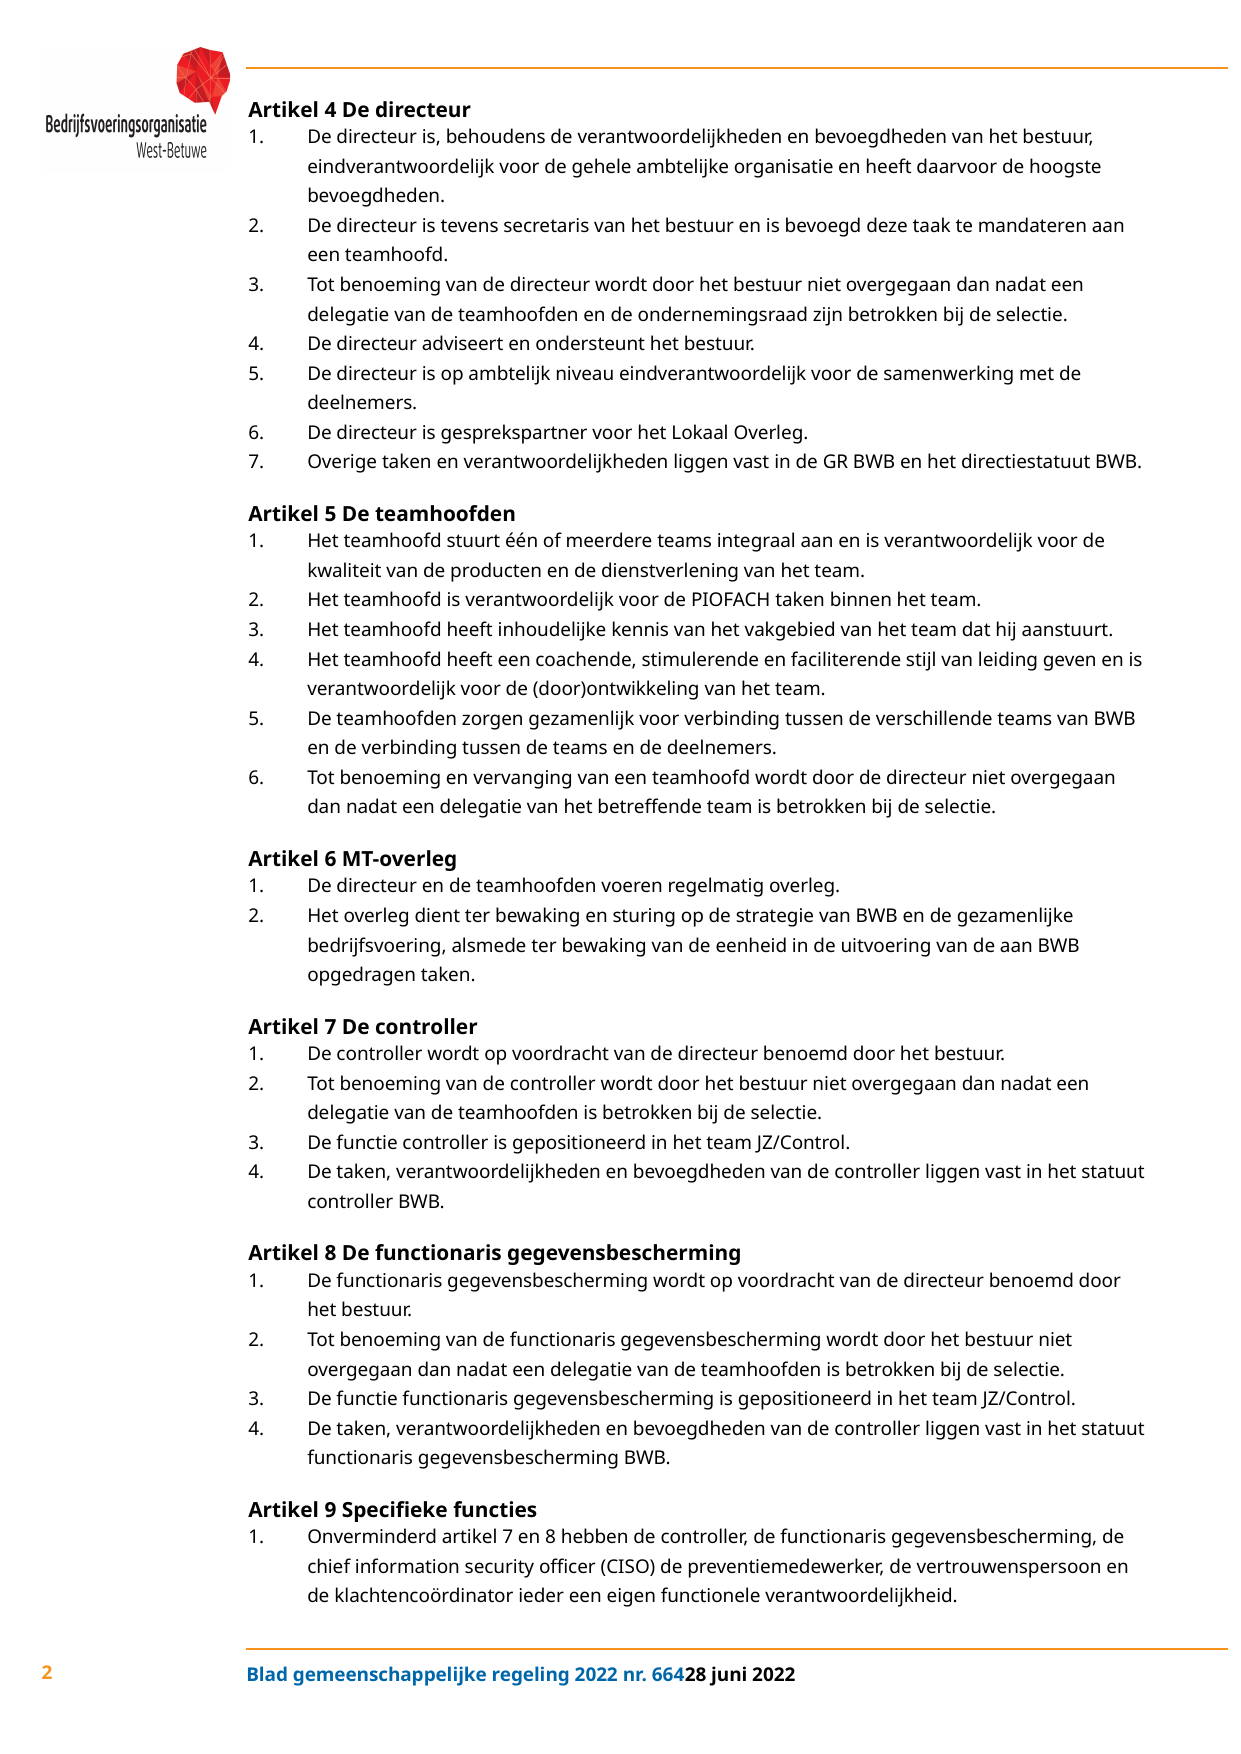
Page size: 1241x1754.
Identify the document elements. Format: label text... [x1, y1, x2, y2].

list De functie controller is gepositioneerd in het team JZ/Control. [248, 1129, 1152, 1155]
list De directeur is gesprekspartner voor het Lokaal Overleg. [248, 419, 1152, 445]
list De functionaris gegevensbescherming wordt op voordracht van de directeur benoemd door het bestuur. [248, 1267, 1152, 1322]
list De taken, verantwoordelijkheden en bevoegdheden van de controller liggen vast in het statuut functionaris gegevensbescherming BWB. [248, 1415, 1152, 1470]
list Het teamhoofd heeft inhoudelijke kennis van het vakgebied van het team dat hij aanstuurt. [248, 616, 1152, 642]
list Onverminderd artikel 7 en 8 hebben de controller, de functionaris gegevensbescherming, de chief information security officer (CISO) de preventiemedewerker, de vertrouwenspersoon en de klachtencoördinator ieder een eigen functionele verantwoordelijkheid. [248, 1523, 1152, 1608]
text Artikel 9 Specifieke functies [248, 1495, 1152, 1523]
text Artikel 6 MT-overleg [248, 844, 1152, 873]
list De directeur en de teamhoofden voeren regelmatig overleg. [248, 873, 1152, 898]
list Tot benoeming van de controller wordt door het bestuur niet overgegaan dan nadat een delegatie van de teamhoofden is betrokken bij de selectie. [248, 1070, 1152, 1125]
list Het overleg dient ter bewaking en sturing op de strategie van BWB en de gezamenlijke bedrijfsvoering, alsmede ter bewaking van de eenheid in de uitvoering van de aan BWB opgedragen taken. [248, 902, 1152, 987]
list Overige taken en verantwoordelijkheden liggen vast in de GR BWB en het directiestatuut BWB. [248, 449, 1152, 474]
text Artikel 5 De teamhoofden [248, 499, 1152, 527]
list De taken, verantwoordelijkheden en bevoegdheden van de controller liggen vast in het statuut controller BWB. [248, 1158, 1152, 1214]
text Artikel 7 De controller [248, 1012, 1152, 1040]
list Het teamhoofd heeft een coachende, stimulerende en faciliterende stijl van leiding geven en is verantwoordelijk voor de (door)ontwikkeling van het team. [248, 646, 1152, 701]
text Artikel 8 De functionaris gegevensbescherming [248, 1238, 1152, 1267]
list Tot benoeming van de directeur wordt door het bestuur niet overgegaan dan nadat een delegatie van de teamhoofden en de ondernemingsraad zijn betrokken bij de selectie. [248, 271, 1152, 326]
list Tot benoeming en vervanging van een teamhoofd wordt door de directeur niet overgegaan dan nadat een delegatie van het betreffende team is betrokken bij de selectie. [248, 764, 1152, 819]
list De functie functionaris gegevensbescherming is gepositioneerd in het team JZ/Control. [248, 1385, 1152, 1411]
list De teamhoofden zorgen gezamenlijk voor verbinding tussen de verschillende teams van BWB en de verbinding tussen de teams en de deelnemers. [248, 705, 1152, 760]
list De directeur is op ambtelijk niveau eindverantwoordelijk voor de samenwerking met de deelnemers. [248, 360, 1152, 415]
list Het teamhoofd stuurt één of meerdere teams integraal aan en is verantwoordelijk voor de kwaliteit van de producten en de dienstverlening van het team. [248, 527, 1152, 583]
list Het teamhoofd is verantwoordelijk voor de PIOFACH taken binnen het team. [248, 587, 1152, 612]
picture [41, 47, 231, 172]
list Tot benoeming van de functionaris gegevensbescherming wordt door het bestuur niet overgegaan dan nadat een delegatie van de teamhoofden is betrokken bij de selectie. [248, 1326, 1152, 1381]
list De controller wordt op voordracht van de directeur benoemd door het bestuur. [248, 1040, 1152, 1066]
list De directeur adviseert en ondersteunt het bestuur. [248, 330, 1152, 356]
list De directeur is tevens secretaris van het bestuur en is bevoegd deze taak te mandateren aan een teamhoofd. [248, 212, 1152, 267]
text Artikel 4 De directeur [248, 95, 1152, 123]
list De directeur is, behoudens de verantwoordelijkheden en bevoegdheden van het bestuur, eindverantwoordelijk voor de gehele ambtelijke organisatie en heeft daarvoor de hoogste bevoegdheden. [248, 123, 1152, 208]
